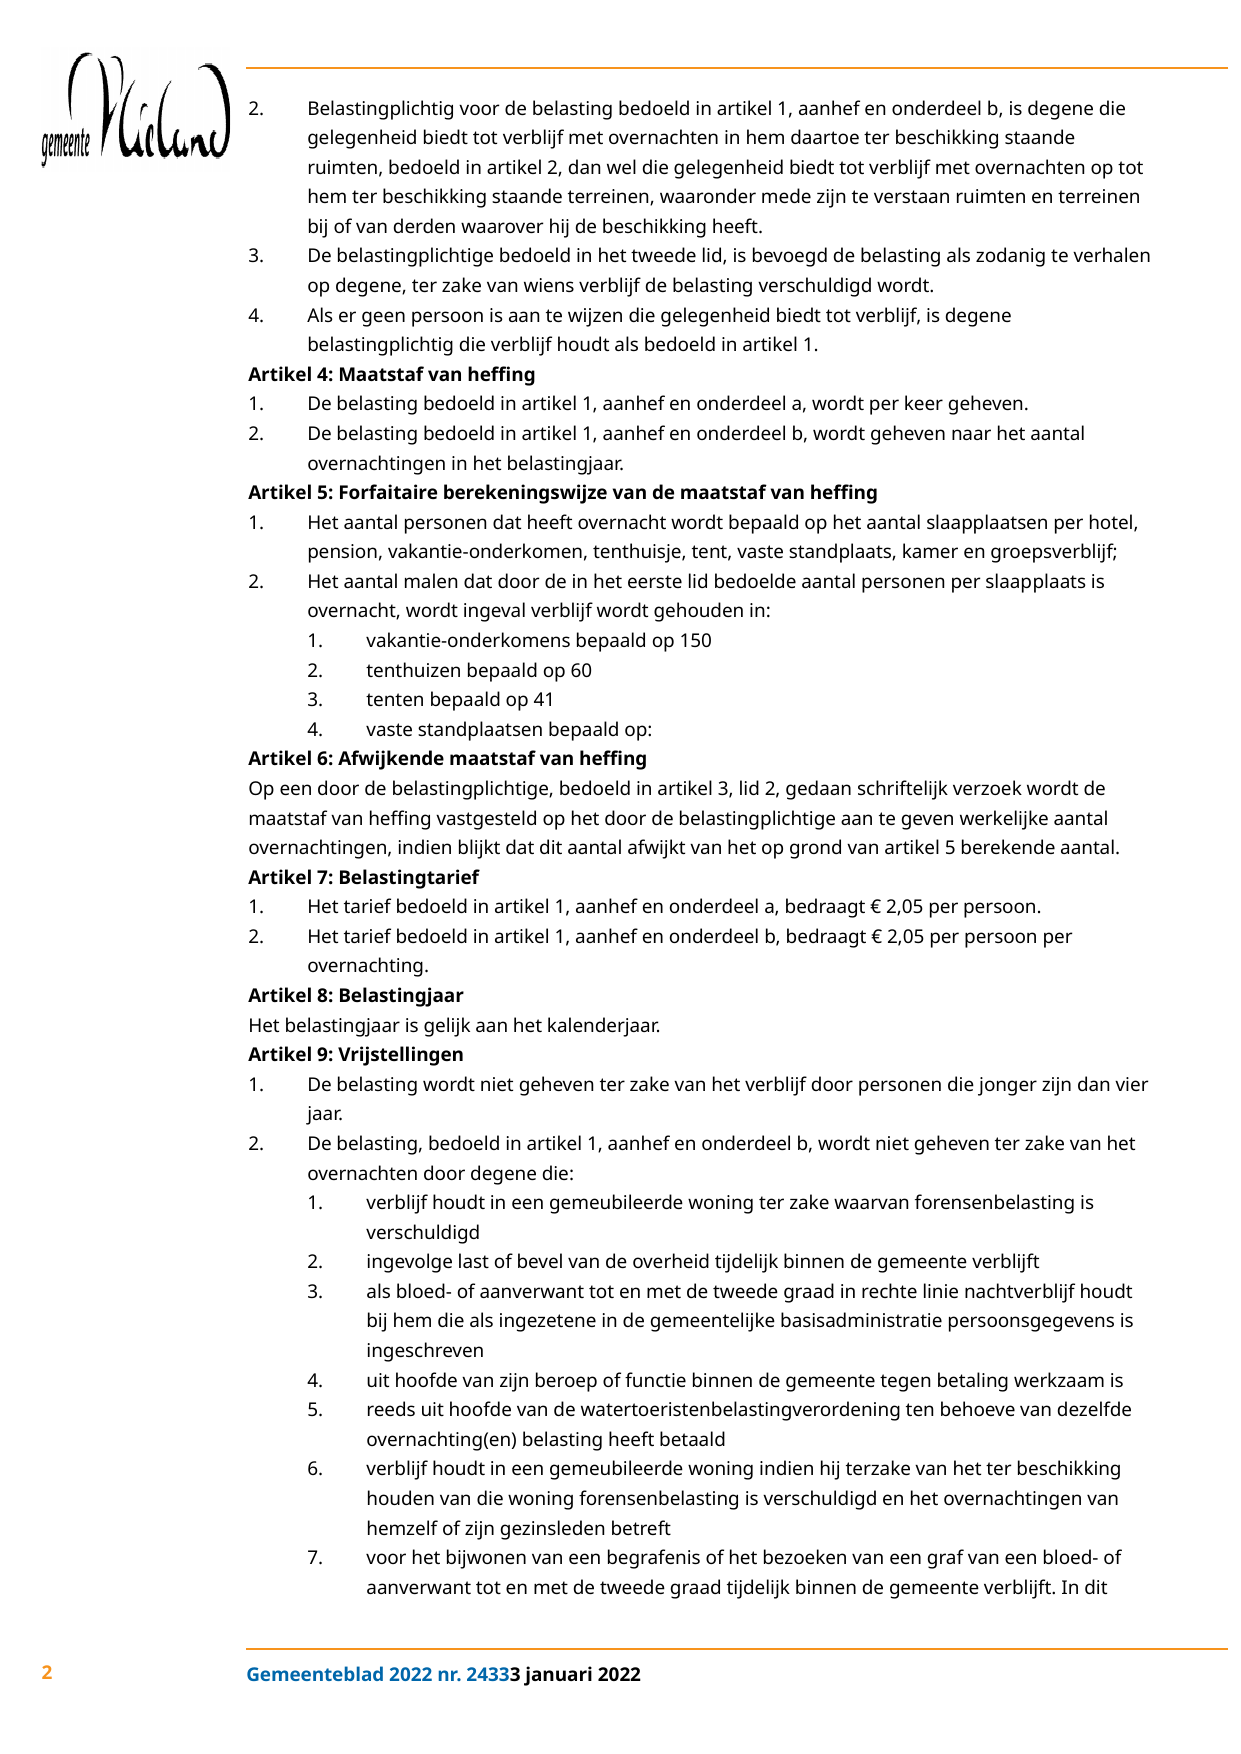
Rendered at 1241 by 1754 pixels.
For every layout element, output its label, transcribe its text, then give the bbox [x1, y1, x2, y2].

list verblijf houdt in een gemeubileerde woning indien hij terzake van het ter beschikking houden van die woning forensenbelasting is verschuldigd en het overnachtingen van hemzelf of zijn gezinsleden betreft [307, 1456, 1152, 1541]
list tenten bepaald op 41 [307, 686, 1152, 712]
text Artikel 9: Vrijstellingen [248, 1041, 1152, 1067]
list Het tarief bedoeld in artikel 1, aanhef en onderdeel a, bedraagt € 2,05 per persoon. [248, 893, 1152, 919]
list reeds uit hoofde van de watertoeristenbelastingverordening ten behoeve van dezelfde overnachting(en) belasting heeft betaald [307, 1396, 1152, 1452]
list Het aantal malen dat door de in het eerste lid bedoelde aantal personen per slaap­plaats is overnacht, wordt ingeval verblijf wordt gehouden in: [248, 568, 1152, 623]
list ingevolge last of bevel van de overheid tijdelijk binnen de gemeente verblijft [307, 1248, 1152, 1274]
list De belasting, bedoeld in artikel 1, aanhef en onderdeel b, wordt niet geheven ter zake van het overnachten door degene die: [248, 1130, 1152, 1186]
text Artikel 5: Forfaitaire berekeningswijze van de maatstaf van heffing [248, 479, 1152, 505]
text Artikel 6: Afwijkende maatstaf van heffing [248, 746, 1152, 771]
picture [41, 47, 231, 172]
list Het aantal personen dat heeft overnacht wordt bepaald op het aantal slaapplaatsen per hotel, pension, vakantie-onderkomen, tenthuisje, tent, vaste standplaats, kamer en groepsverblijf; [248, 509, 1152, 564]
list Belastingplichtig voor de belasting bedoeld in artikel 1, aanhef en onderdeel b, is degene die gelegenheid biedt tot verblijf met overnachten in hem daartoe ter beschikking staande ruimten, bedoeld in artikel 2, dan wel die gelegenheid biedt tot verblijf met overnachten op tot hem ter beschikking staande terreinen, waaronder mede zijn te verstaan ruimten en terreinen bij of van derden waarover hij de beschikking heeft. [248, 95, 1152, 239]
list vaste standplaatsen bepaald op: [307, 716, 1152, 742]
list De belastingplichtige bedoeld in het tweede lid, is bevoegd de belasting als zodanig te verhalen op degene, ter zake van wiens verblijf de belasting verschuldigd wordt. [248, 243, 1152, 298]
list uit hoofde van zijn beroep of functie binnen de gemeente tegen betaling werkzaam is [307, 1367, 1152, 1393]
list verblijf houdt in een gemeubileerde woning ter zake waarvan forensenbelasting is verschuldigd [307, 1189, 1152, 1245]
list tenthuizen bepaald op 60 [307, 657, 1152, 683]
list De belasting wordt niet geheven ter zake van het verblijf door personen die jonger zijn dan vier jaar. [248, 1071, 1152, 1126]
list Als er geen persoon is aan te wijzen die gelegenheid biedt tot verblijf, is degene belastingplichtig die verblijf houdt als bedoeld in artikel 1. [248, 302, 1152, 357]
list voor het bijwonen van een begrafenis of het bezoeken van een graf van een bloed- of aanverwant tot en met de tweede graad tijdelijk binnen de gemeente verblijft. In dit [307, 1544, 1152, 1600]
list als bloed- of aanverwant tot en met de tweede graad in rechte linie nachtver­blijf houdt bij hem die als ingezetene in de gemeentelijke basisadministratie persoonsgegevens is ingeschreven [307, 1278, 1152, 1363]
text Artikel 8: Belastingjaar [248, 982, 1152, 1008]
list vakantie-onderkomens bepaald op 150 [307, 627, 1152, 653]
text Artikel 7: Belastingtarief [248, 864, 1152, 890]
list Het tarief bedoeld in artikel 1, aanhef en onderdeel b, bedraagt € 2,05 per persoon per overnachting. [248, 923, 1152, 978]
text Het belastingjaar is gelijk aan het kalenderjaar. [248, 1012, 1152, 1038]
text Op een door de belastingplichtige, bedoeld in artikel 3, lid 2, gedaan schriftelijk verzoek wordt de maatstaf van heffing vastgesteld op het door de belastingplichtige aan te geven werkelijke aantal overnachtingen, indien blijkt dat dit aantal afwijkt van het op grond van artikel 5 berekende aantal. [248, 775, 1152, 860]
text Artikel 4: Maatstaf van heffing [248, 361, 1152, 387]
list De belasting bedoeld in artikel 1, aanhef en onderdeel b, wordt geheven naar het aantal overnachtingen in het belastingjaar. [248, 420, 1152, 476]
list De belasting bedoeld in artikel 1, aanhef en onderdeel a, wordt per keer geheven. [248, 391, 1152, 416]
